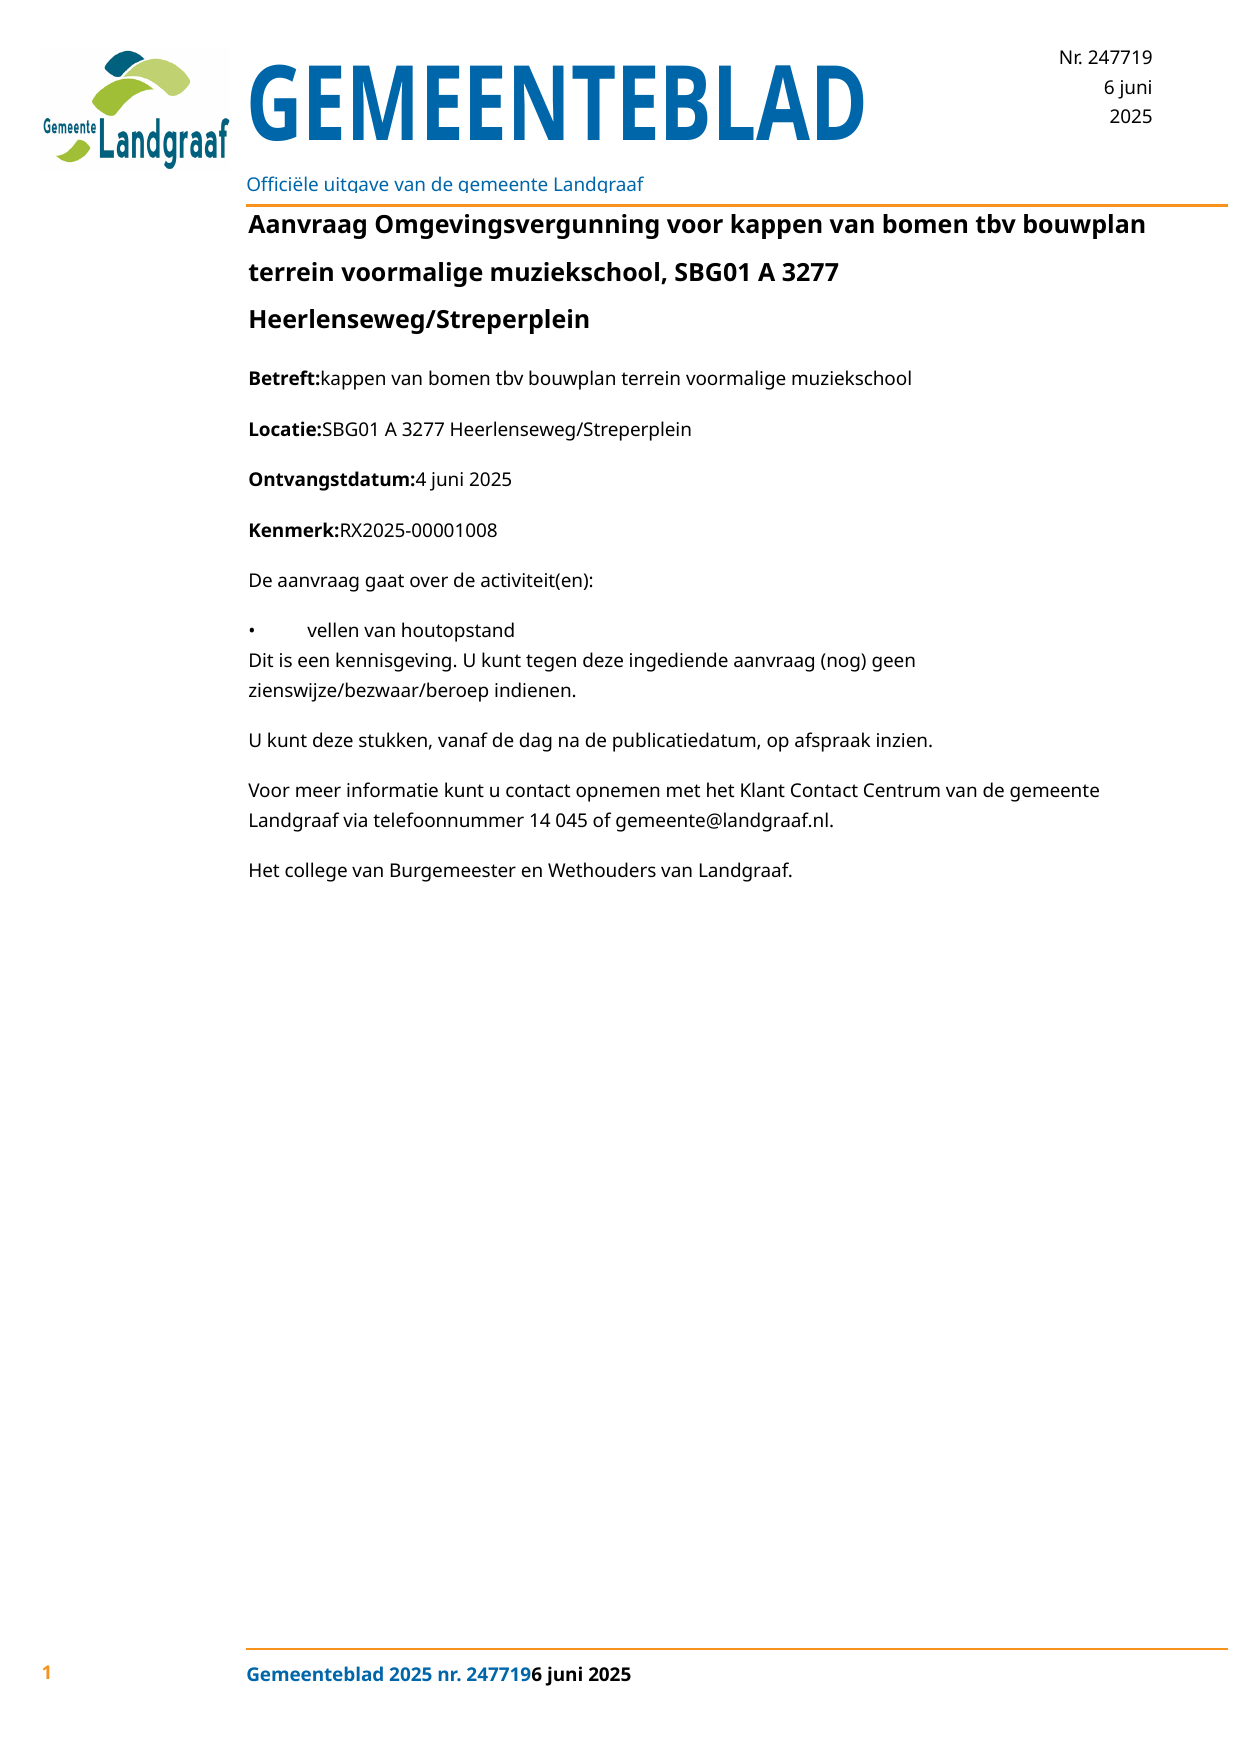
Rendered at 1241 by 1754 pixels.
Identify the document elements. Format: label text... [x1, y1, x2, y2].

text Het college van Burgemeester en Wethouders van Landgraaf. [248, 858, 1152, 883]
text Voor meer informatie kunt u contact opnemen met het Klant Contact Centrum van de gemeente Landgraaf via telefoonnummer 14 045 of gemeente@landgraaf.nl. [248, 778, 1152, 833]
text Betreft:kappen van bomen tbv bouwplan terrein voormalige muziekschool [248, 366, 1152, 391]
text Aanvraag Omgevingsvergunning voor kappen van bomen tbv bouwplan terrein voormalige muziekschool, SBG01 A 3277 Heerlenseweg/Streperplein [248, 207, 1152, 336]
text De aanvraag gaat over de activiteit(en): [248, 567, 1152, 593]
text Ontvangstdatum:4 juni 2025 [248, 466, 1152, 492]
list vellen van houtopstand [248, 618, 1152, 643]
text U kunt deze stukken, vanaf de dag na de publicatiedatum, op afspraak inzien. [248, 727, 1152, 753]
text Dit is een kennisgeving. U kunt tegen deze ingediende aanvraag (nog) geen zienswijze/bezwaar/beroep indienen. [248, 647, 1152, 702]
picture [41, 47, 231, 172]
text Kenmerk:RX2025-00001008 [248, 517, 1152, 542]
text Locatie:SBG01 A 3277 Heerlenseweg/Streperplein [248, 416, 1152, 442]
